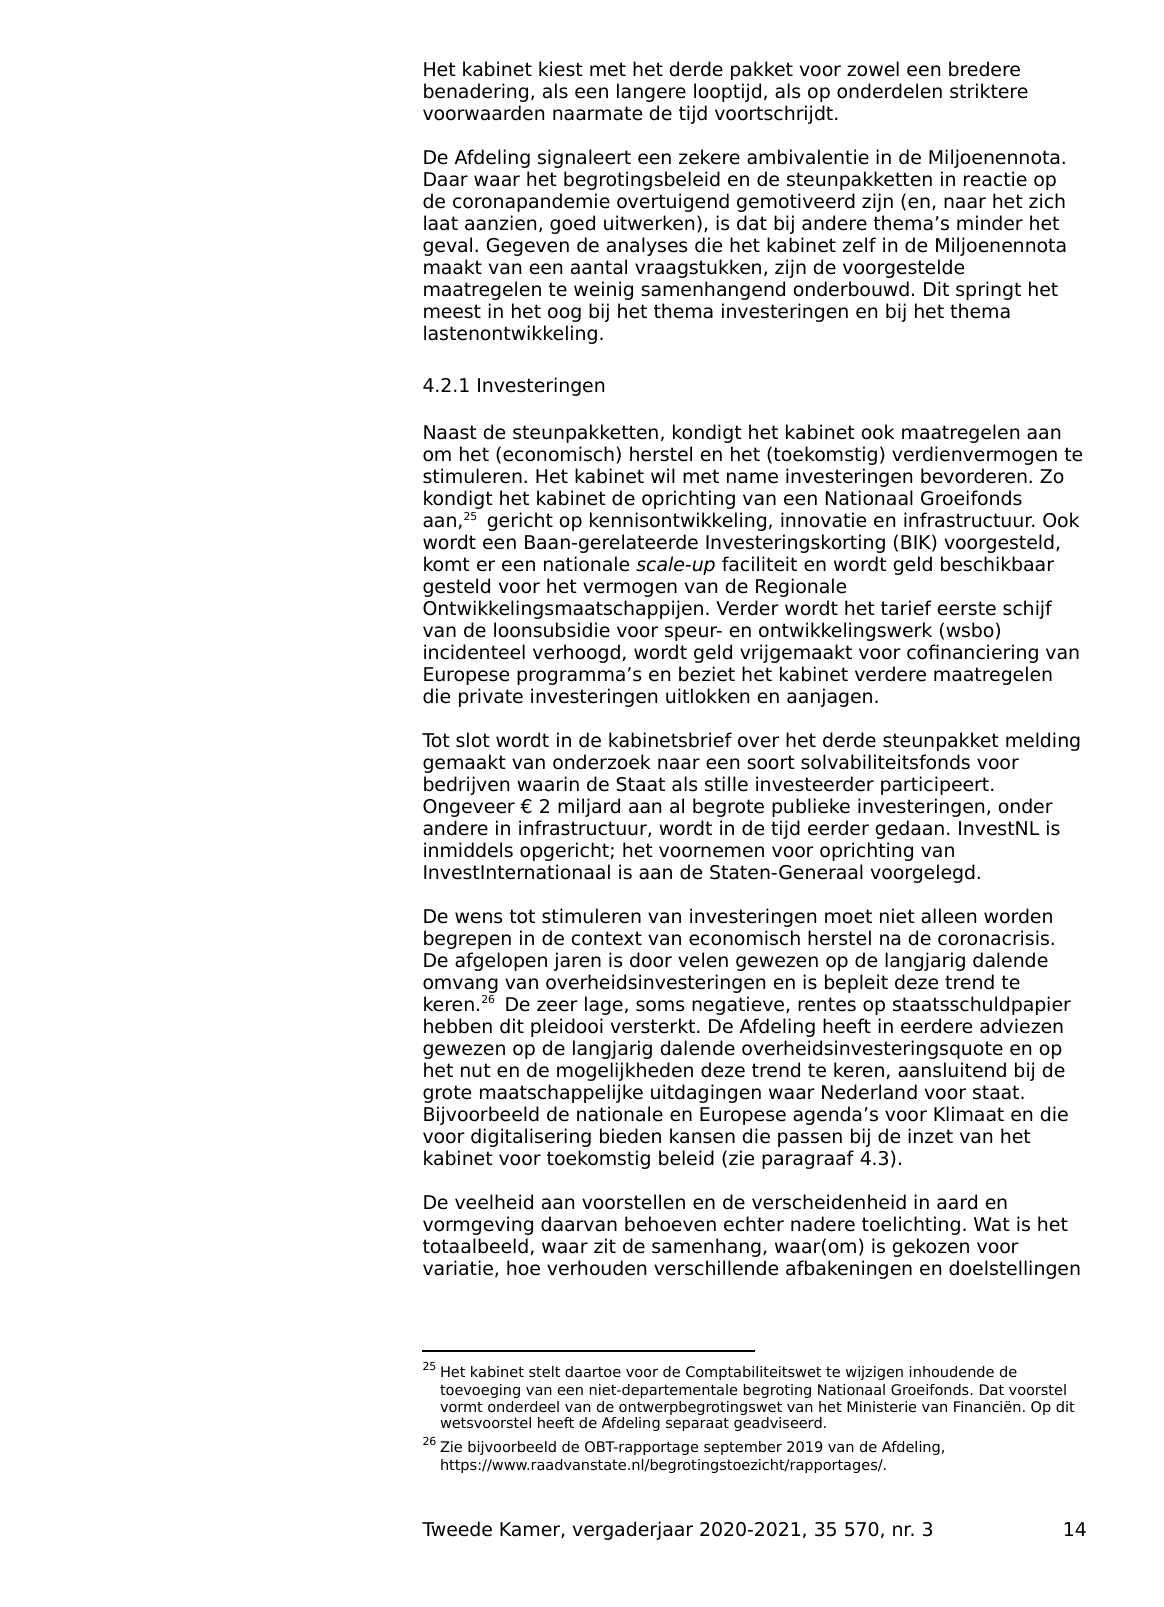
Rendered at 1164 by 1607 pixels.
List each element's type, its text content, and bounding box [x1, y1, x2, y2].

subtitle 4.2.1 Investeringen [422, 375, 1087, 397]
text De Afdeling signaleert een zekere ambivalentie in de Miljoenennota. Daar waar het begrotingsbeleid en de steunpakketten in reactie op de coronapandemie overtuigend gemotiveerd zijn (en, naar het zich laat aanzien, goed uitwerken), is dat bij andere thema’s minder het geval. Gegeven de analyses die het kabinet zelf in de Miljoenennota maakt van een aantal vraagstukken, zijn de voorgestelde maatregelen te weinig samenhangend onderbouwd. Dit springt het meest in het oog bij het thema investeringen en bij het thema lastenontwikkeling. [422, 147, 1087, 345]
text Het kabinet kiest met het derde pakket voor zowel een bredere benadering, als een langere looptijd, als op onderdelen striktere voorwaarden naarmate de tijd voortschrijdt. [422, 59, 1087, 125]
text Het kabinet stelt daartoe voor de Comptabiliteitswet te wijzigen inhoudende de toevoeging van een niet-departementale begroting Nationaal Groeifonds. Dat voorstel vormt onderdeel van de ontwerpbegrotingswet van het Ministerie van Financiën. Op dit wetsvoorstel heeft de Afdeling separaat geadviseerd. [422, 1360, 1087, 1432]
text De wens tot stimuleren van investeringen moet niet alleen worden begrepen in de context van economisch herstel na de coronacrisis. De afgelopen jaren is door velen gewezen op de langjarig dalende omvang van overheidsinvesteringen en is bepleit deze trend te keren. De zeer lage, soms negatieve, rentes op staatsschuldpapier hebben dit pleidooi versterkt. De Afdeling heeft in eerdere adviezen gewezen op de langjarig dalende overheidsinvesteringsquote en op het nut en de mogelijkheden deze trend te keren, aansluitend bij de grote maatschappelijke uitdagingen waar Nederland voor staat. Bijvoorbeeld de nationale en Europese agenda’s voor Klimaat en die voor digitalisering bieden kansen die passen bij de inzet van het kabinet voor toekomstig beleid (zie paragraaf 4.3). [422, 906, 1087, 1170]
text Zie bijvoorbeeld de OBT-rapportage september 2019 van de Afdeling, https://www.raadvanstate.nl/begrotingstoezicht/rapportages/. [422, 1435, 1087, 1474]
text De veelheid aan voorstellen en de verscheidenheid in aard en vormgeving daarvan behoeven echter nadere toelichting. Wat is het totaalbeeld, waar zit de samenhang, waar(om) is gekozen voor variatie, hoe verhouden verschillende afbakeningen en doelstellingen [422, 1192, 1087, 1280]
text Tot slot wordt in de kabinetsbrief over het derde steunpakket melding gemaakt van onderzoek naar een soort solvabiliteitsfonds voor bedrijven waarin de Staat als stille investeerder participeert. Ongeveer € 2 miljard aan al begrote publieke investeringen, onder andere in infrastructuur, wordt in de tijd eerder gedaan. InvestNL is inmiddels opgericht; het voornemen voor oprichting van InvestInternationaal is aan de Staten-Generaal voorgelegd. [422, 730, 1087, 884]
text Naast de steunpakketten, kondigt het kabinet ook maatregelen aan om het (economisch) herstel en het (toekomstig) verdienvermogen te stimuleren. Het kabinet wil met name investeringen bevorderen. Zo kondigt het kabinet de oprichting van een Nationaal Groeifonds aan, gericht op kennisontwikkeling, innovatie en infrastructuur. Ook wordt een Baan-gerelateerde Investeringskorting (BIK) voorgesteld, komt er een nationale scale-up faciliteit en wordt geld beschikbaar gesteld voor het vermogen van de Regionale Ontwikkelingsmaatschappijen. Verder wordt het tarief eerste schijf van de loonsubsidie voor speur- en ontwikkelingswerk (wsbo) incidenteel verhoogd, wordt geld vrijgemaakt voor cofinanciering van Europese programma’s en beziet het kabinet verdere maatregelen die private investeringen uitlokken en aanjagen. [422, 422, 1087, 708]
